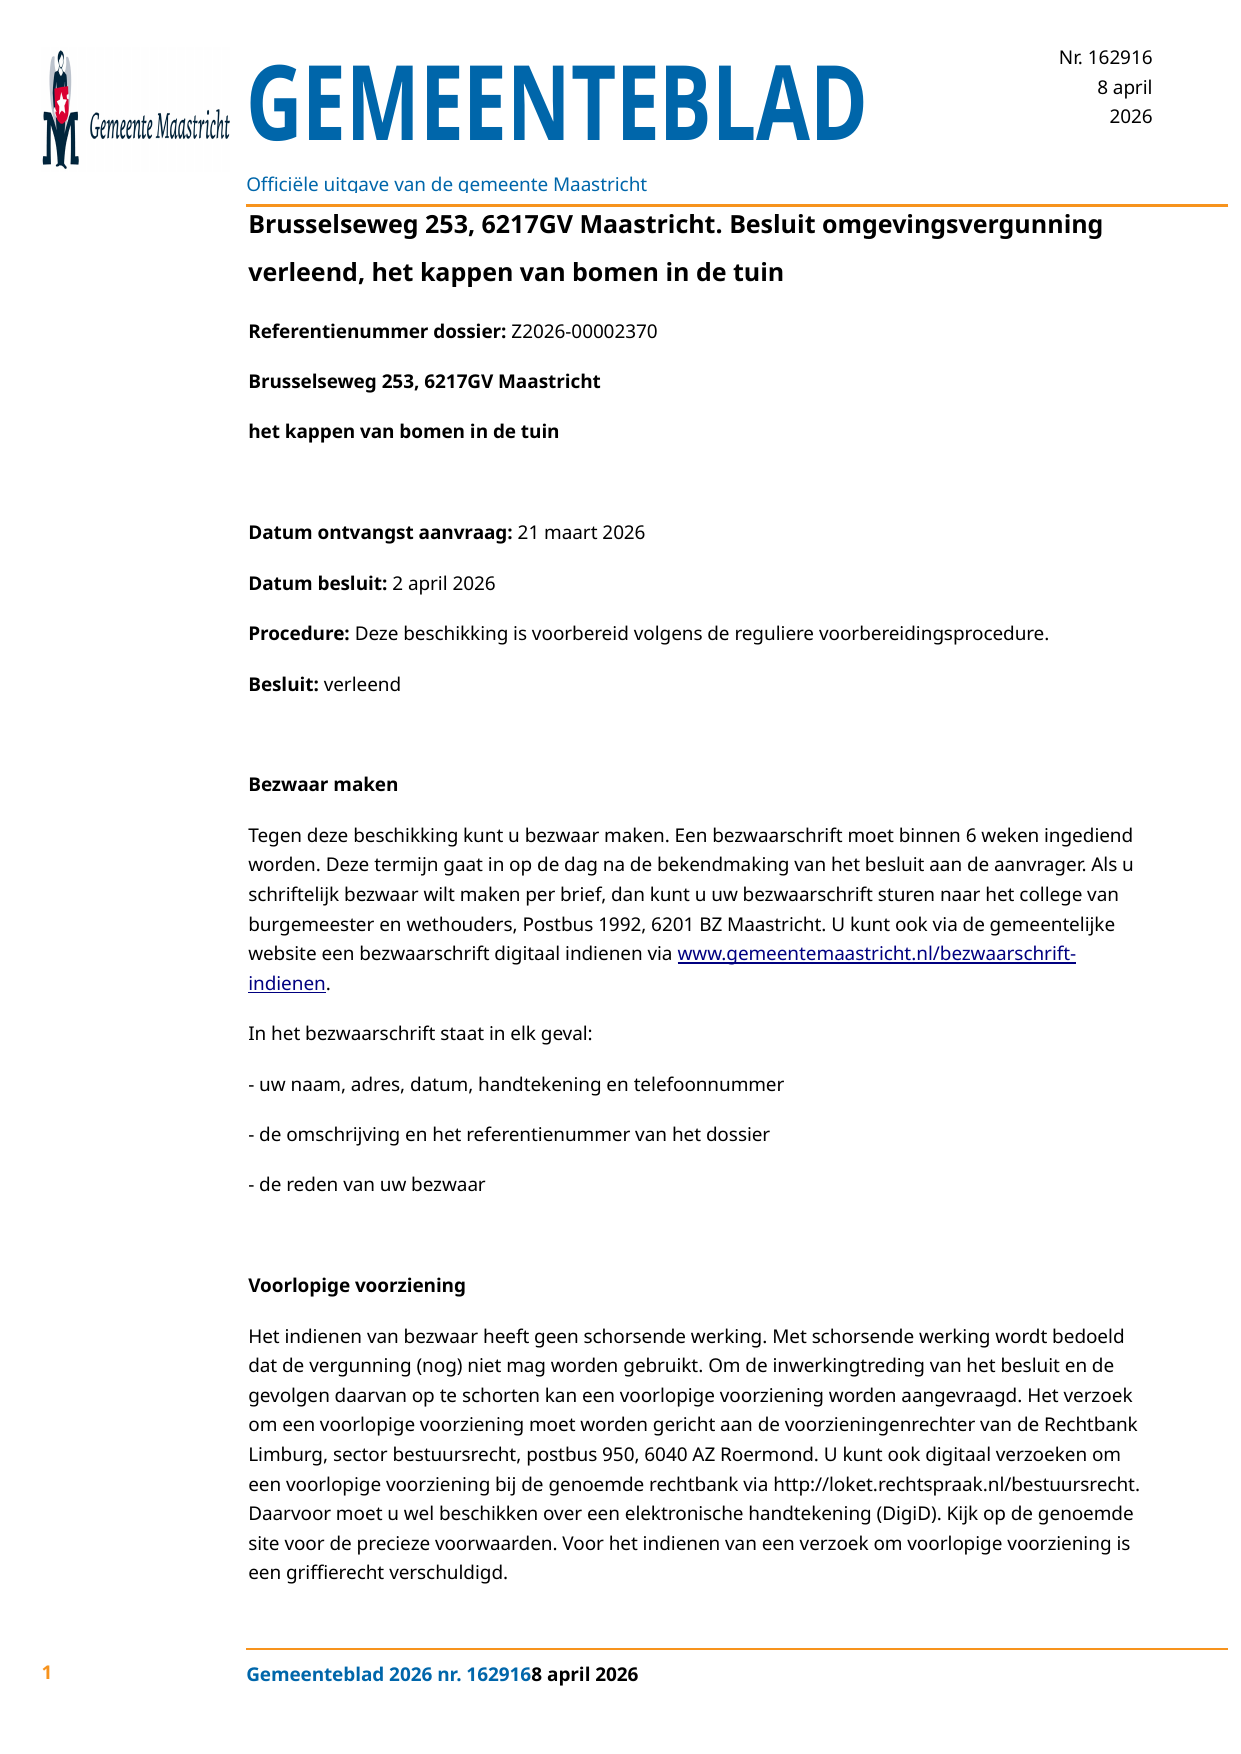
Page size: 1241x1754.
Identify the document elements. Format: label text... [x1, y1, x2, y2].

text het kappen van bomen in de tuin [248, 419, 1152, 444]
text - uw naam, adres, datum, handtekening en telefoonnummer [248, 1071, 1152, 1097]
text Datum ontvangst aanvraag: 21 maart 2026 [248, 519, 1152, 545]
text Procedure: Deze beschikking is voorbereid volgens de reguliere voorbereidingsprocedure. [248, 620, 1152, 646]
text Het indienen van bezwaar heeft geen schorsende werking. Met schorsende werking wordt bedoeld dat de vergunning (nog) niet mag worden gebruikt. Om de inwerkingtreding van het besluit en de gevolgen daarvan op te schorten kan een voorlopige voorziening worden aangevraagd. Het verzoek om een voorlopige voorziening moet worden gericht aan de voorzieningenrechter van de Rechtbank Limburg, sector bestuursrecht, postbus 950, 6040 AZ Roermond. U kunt ook digitaal verzoeken om een voorlopige voorziening bij de genoemde rechtbank via http://loket.rechtspraak.nl/bestuursrecht. Daarvoor moet u wel beschikken over een elektronische handtekening (DigiD). Kijk op de genoemde site voor de precieze voorwaarden. Voor het indienen van een verzoek om voorlopige voorziening is een griffierecht verschuldigd. [248, 1323, 1152, 1585]
text Brusselseweg 253, 6217GV Maastricht [248, 368, 1152, 394]
text Besluit: verleend [248, 671, 1152, 697]
text Tegen deze beschikking kunt u bezwaar maken. Een bezwaarschrift moet binnen 6 weken ingediend worden. Deze termijn gaat in op de dag na de bekendmaking van het besluit aan de aanvrager. Als u schriftelijk bezwaar wilt maken per brief, dan kunt u uw bezwaarschrift sturen naar het college van burgemeester en wethouders, Postbus 1992, 6201 BZ Maastricht. U kunt ook via de gemeentelijke website een bezwaarschrift digitaal indienen via www.gemeentemaastricht.nl/bezwaarschrift-indienen. [248, 822, 1152, 996]
text Datum besluit: 2 april 2026 [248, 570, 1152, 596]
text In het bezwaarschrift staat in elk geval: [248, 1020, 1152, 1046]
text Bezwaar maken [248, 772, 1152, 797]
picture [41, 47, 231, 172]
text Voorlopige voorziening [248, 1272, 1152, 1298]
text - de reden van uw bezwaar [248, 1172, 1152, 1197]
text - de omschrijving en het referentienummer van het dossier [248, 1121, 1152, 1147]
text Brusselseweg 253, 6217GV Maastricht. Besluit omgevingsvergunning verleend, het kappen van bomen in de tuin [248, 207, 1152, 288]
text Referentienummer dossier: Z2026-00002370 [248, 318, 1152, 344]
